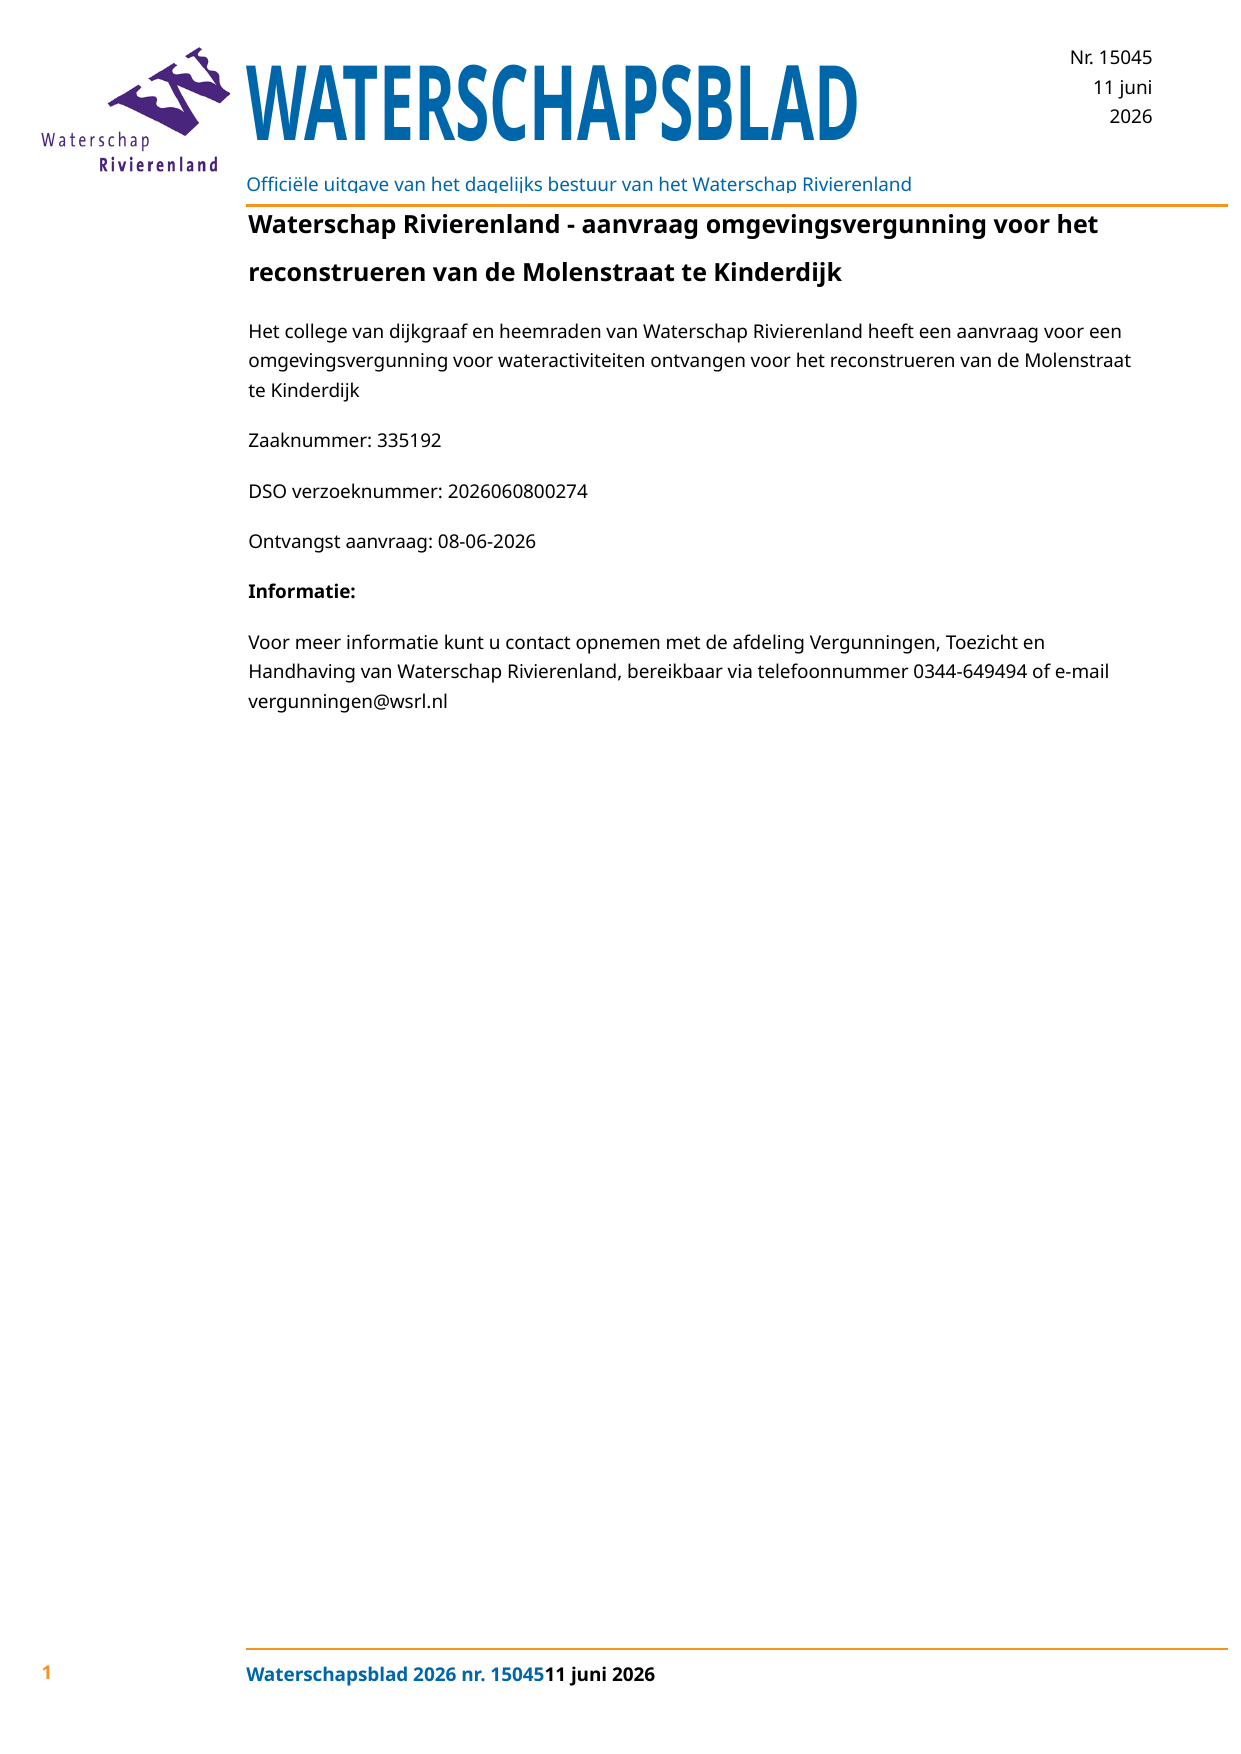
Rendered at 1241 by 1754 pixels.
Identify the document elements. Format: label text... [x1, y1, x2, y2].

text Zaaknummer: 335192 [248, 427, 1152, 453]
text Voor meer informatie kunt u contact opnemen met de afdeling Vergunningen, Toezicht en Handhaving van Waterschap Rivierenland, bereikbaar via telefoonnummer 0344-649494 of e-mail vergunningen@wsrl.nl [248, 629, 1152, 714]
text Waterschap Rivierenland - aanvraag omgevingsvergunning voor het reconstrueren van de Molenstraat te Kinderdijk [248, 207, 1152, 288]
text Het college van dijkgraaf en heemraden van Waterschap Rivierenland heeft een aanvraag voor een omgevingsvergunning voor wateractiviteiten ontvangen voor het reconstrueren van de Molenstraat te Kinderdijk [248, 318, 1152, 403]
text Ontvangst aanvraag: 08-06-2026 [248, 528, 1152, 554]
text Informatie: [248, 579, 1152, 604]
text DSO verzoeknummer: 2026060800274 [248, 478, 1152, 504]
picture [41, 47, 231, 172]
